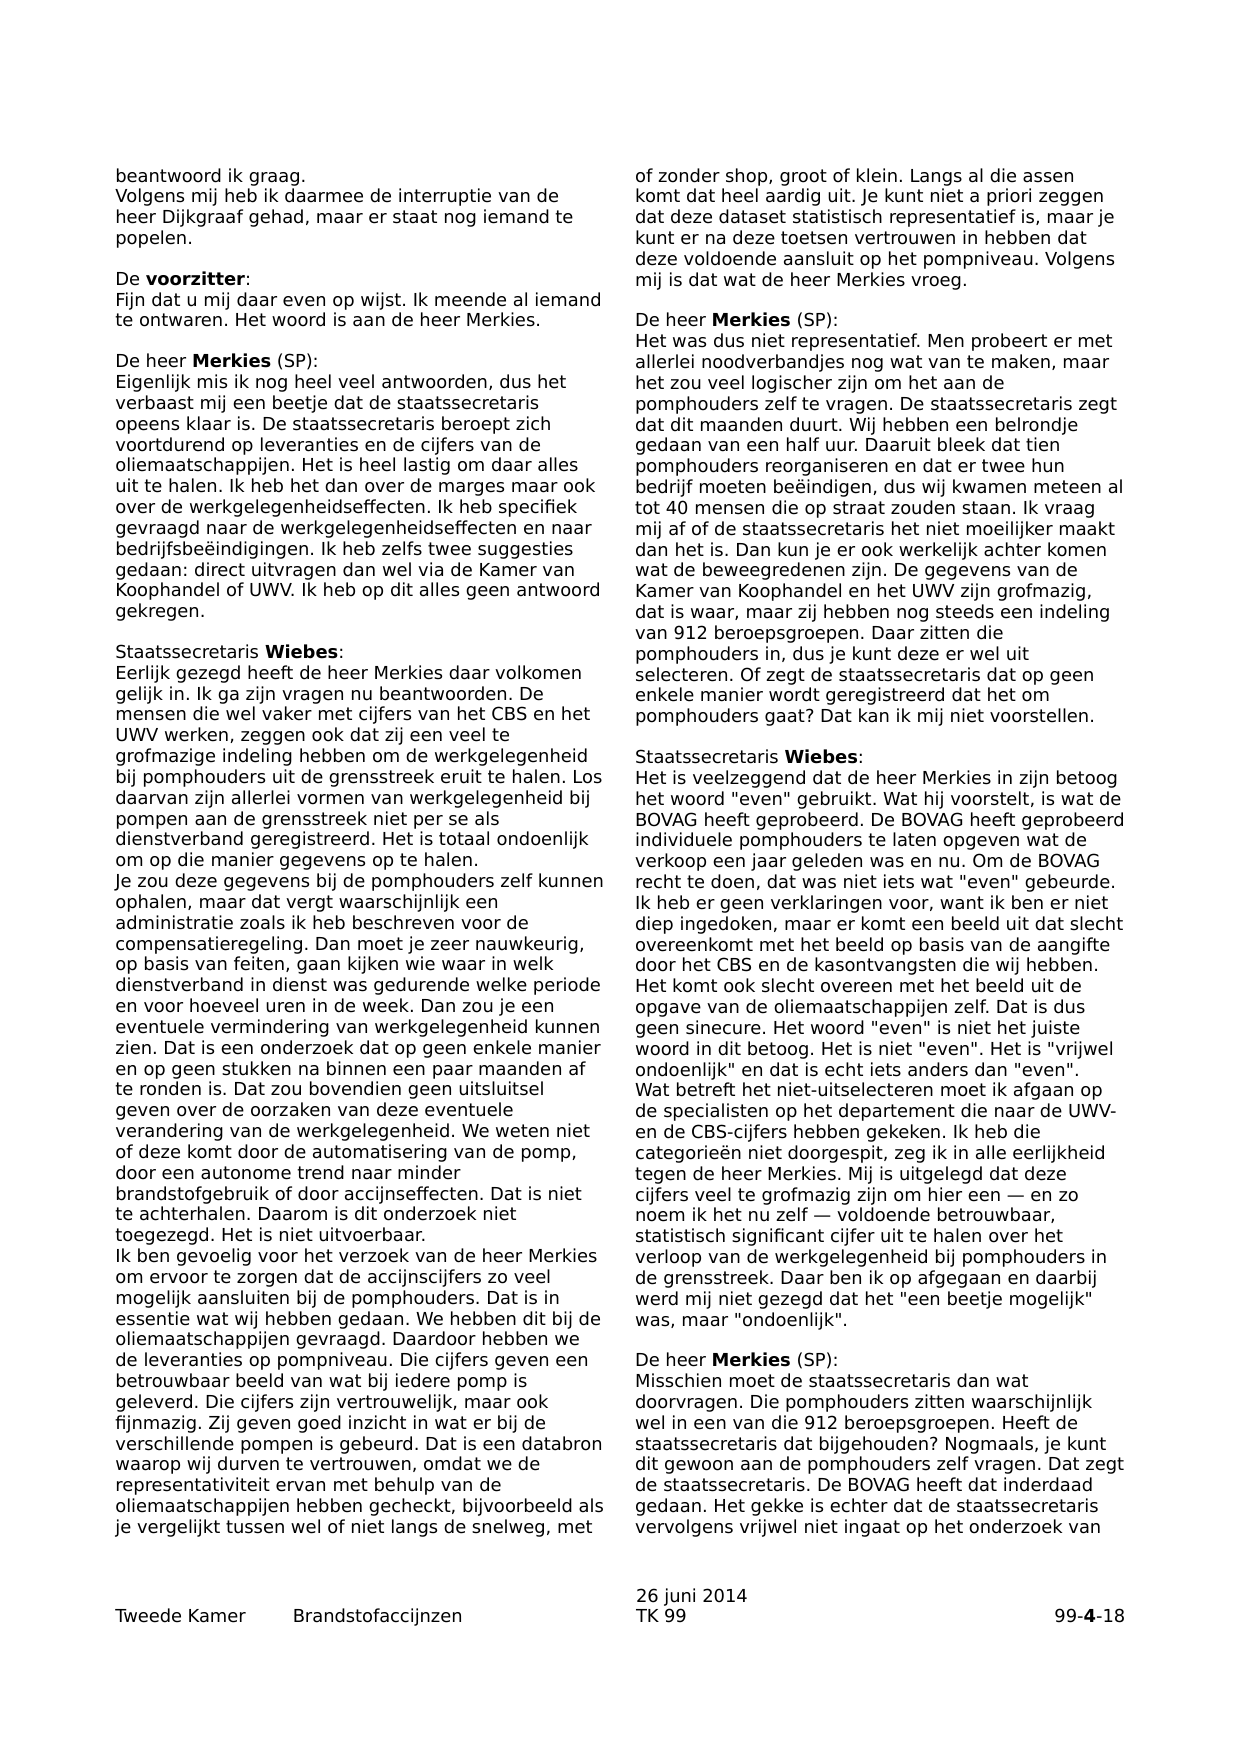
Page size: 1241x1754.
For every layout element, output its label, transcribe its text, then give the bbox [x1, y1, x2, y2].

text De voorzitter: [115, 269, 605, 289]
text beantwoord ik graag. [115, 165, 605, 186]
text De heer Merkies (SP): [635, 310, 1125, 331]
text Het was dus niet representatief. Men probeert er met allerlei noodverbandjes nog wat van te maken, maar het zou veel logischer zijn om het aan de pomphouders zelf te vragen. De staatssecretaris zegt dat dit maanden duurt. Wij hebben een belrondje gedaan van een half uur. Daaruit bleek dat tien pomphouders reorganiseren en dat er twee hun bedrijf moeten beëindigen, dus wij kwamen meteen al tot 40 mensen die op straat zouden staan. Ik vraag mij af of de staatssecretaris het niet moeilijker maakt dan het is. Dan kun je er ook werkelijk achter komen wat de beweegredenen zijn. De gegevens van de Kamer van Koophandel en het UWV zijn grofmazig, dat is waar, maar zij hebben nog steeds een indeling van 912 beroepsgroepen. Daar zitten die pomphouders in, dus je kunt deze er wel uit selecteren. Of zegt de staatssecretaris dat op geen enkele manier wordt geregistreerd dat het om pomphouders gaat? Dat kan ik mij niet voorstellen. [635, 331, 1125, 727]
text De heer Merkies (SP): [115, 351, 605, 372]
text Eigenlijk mis ik nog heel veel antwoorden, dus het verbaast mij een beetje dat de staatssecretaris opeens klaar is. De staatssecretaris beroept zich voortdurend op leveranties en de cijfers van de oliemaatschappijen. Het is heel lastig om daar alles uit te halen. Ik heb het dan over de marges maar ook over de werkgelegenheidseffecten. Ik heb specifiek gevraagd naar de werkgelegenheidseffecten en naar bedrijfsbeëindigingen. Ik heb zelfs twee suggesties gedaan: direct uitvragen dan wel via de Kamer van Koophandel of UWV. Ik heb op dit alles geen antwoord gekregen. [115, 372, 605, 622]
text Volgens mij heb ik daarmee de interruptie van de heer Dijkgraaf gehad, maar er staat nog iemand te popelen. [115, 186, 605, 249]
text Wat betreft het niet-uitselecteren moet ik afgaan op de specialisten op het departement die naar de UWV- en de CBS-cijfers hebben gekeken. Ik heb die categorieën niet doorgespit, zeg ik in alle eerlijkheid tegen de heer Merkies. Mij is uitgelegd dat deze cijfers veel te grofmazig zijn om hier een — en zo noem ik het nu zelf — voldoende betrouwbaar, statistisch significant cijfer uit te halen over het verloop van de werkgelegenheid bij pomphouders in de grensstreek. Daar ben ik op afgegaan en daarbij werd mij niet gezegd dat het "een beetje mogelijk" was, maar "ondoenlijk". [635, 1080, 1125, 1330]
text Staatssecretaris Wiebes: [115, 642, 605, 662]
text Staatssecretaris Wiebes: [635, 747, 1125, 768]
text Je zou deze gegevens bij de pomphouders zelf kunnen ophalen, maar dat vergt waarschijnlijk een administratie zoals ik heb beschreven voor de compensatieregeling. Dan moet je zeer nauwkeurig, op basis van feiten, gaan kijken wie waar in welk dienstverband in dienst was gedurende welke periode en voor hoeveel uren in de week. Dan zou je een eventuele vermindering van werkgelegenheid kunnen zien. Dat is een onderzoek dat op geen enkele manier en op geen stukken na binnen een paar maanden af te ronden is. Dat zou bovendien geen uitsluitsel geven over de oorzaken van deze eventuele verandering van de werkgelegenheid. We weten niet of deze komt door de automatisering van de pomp, door een autonome trend naar minder brandstofgebruik of door accijnseffecten. Dat is niet te achterhalen. Daarom is dit onderzoek niet toegezegd. Het is niet uitvoerbaar. [115, 871, 605, 1246]
text Eerlijk gezegd heeft de heer Merkies daar volkomen gelijk in. Ik ga zijn vragen nu beantwoorden. De mensen die wel vaker met cijfers van het CBS en het UWV werken, zeggen ook dat zij een veel te grofmazige indeling hebben om de werkgelegenheid bij pomphouders uit de grensstreek eruit te halen. Los daarvan zijn allerlei vormen van werkgelegenheid bij pompen aan de grensstreek niet per se als dienstverband geregistreerd. Het is totaal ondoenlijk om op die manier gegevens op te halen. [115, 662, 605, 871]
text Het is veelzeggend dat de heer Merkies in zijn betoog het woord "even" gebruikt. Wat hij voorstelt, is wat de BOVAG heeft geprobeerd. De BOVAG heeft geprobeerd individuele pomphouders te laten opgeven wat de verkoop een jaar geleden was en nu. Om de BOVAG recht te doen, dat was niet iets wat "even" gebeurde. Ik heb er geen verklaringen voor, want ik ben er niet diep ingedoken, maar er komt een beeld uit dat slecht overeenkomt met het beeld op basis van de aangifte door het CBS en de kasontvangsten die wij hebben. Het komt ook slecht overeen met het beeld uit de opgave van de oliemaatschappijen zelf. Dat is dus geen sinecure. Het woord "even" is niet het juiste woord in dit betoog. Het is niet "even". Het is "vrijwel ondoenlijk" en dat is echt iets anders dan "even". [635, 768, 1125, 1080]
text of zonder shop, groot of klein. Langs al die assen komt dat heel aardig uit. Je kunt niet a priori zeggen dat deze dataset statistisch representatief is, maar je kunt er na deze toetsen vertrouwen in hebben dat deze voldoende aansluit op het pompniveau. Volgens mij is dat wat de heer Merkies vroeg. [635, 165, 1125, 290]
text Fijn dat u mij daar even op wijst. Ik meende al iemand te ontwaren. Het woord is aan de heer Merkies. [115, 289, 605, 331]
text De heer Merkies (SP): [635, 1350, 1125, 1371]
text Misschien moet de staatssecretaris dan wat doorvragen. Die pomphouders zitten waarschijnlijk wel in een van die 912 beroepsgroepen. Heeft de staatssecretaris dat bijgehouden? Nogmaals, je kunt dit gewoon aan de pomphouders zelf vragen. Dat zegt de staatssecretaris. De BOVAG heeft dat inderdaad gedaan. Het gekke is echter dat de staatssecretaris vervolgens vrijwel niet ingaat op het onderzoek van [635, 1371, 1125, 1537]
text Ik ben gevoelig voor het verzoek van de heer Merkies om ervoor te zorgen dat de accijnscijfers zo veel mogelijk aansluiten bij de pomphouders. Dat is in essentie wat wij hebben gedaan. We hebben dit bij de oliemaatschappijen gevraagd. Daardoor hebben we de leveranties op pompniveau. Die cijfers geven een betrouwbaar beeld van wat bij iedere pomp is geleverd. Die cijfers zijn vertrouwelijk, maar ook fijnmazig. Zij geven goed inzicht in wat er bij de verschillende pompen is gebeurd. Dat is een databron waarop wij durven te vertrouwen, omdat we de representativiteit ervan met behulp van de oliemaatschappijen hebben gecheckt, bijvoorbeeld als je vergelijkt tussen wel of niet langs de snelweg, met [115, 1246, 605, 1537]
